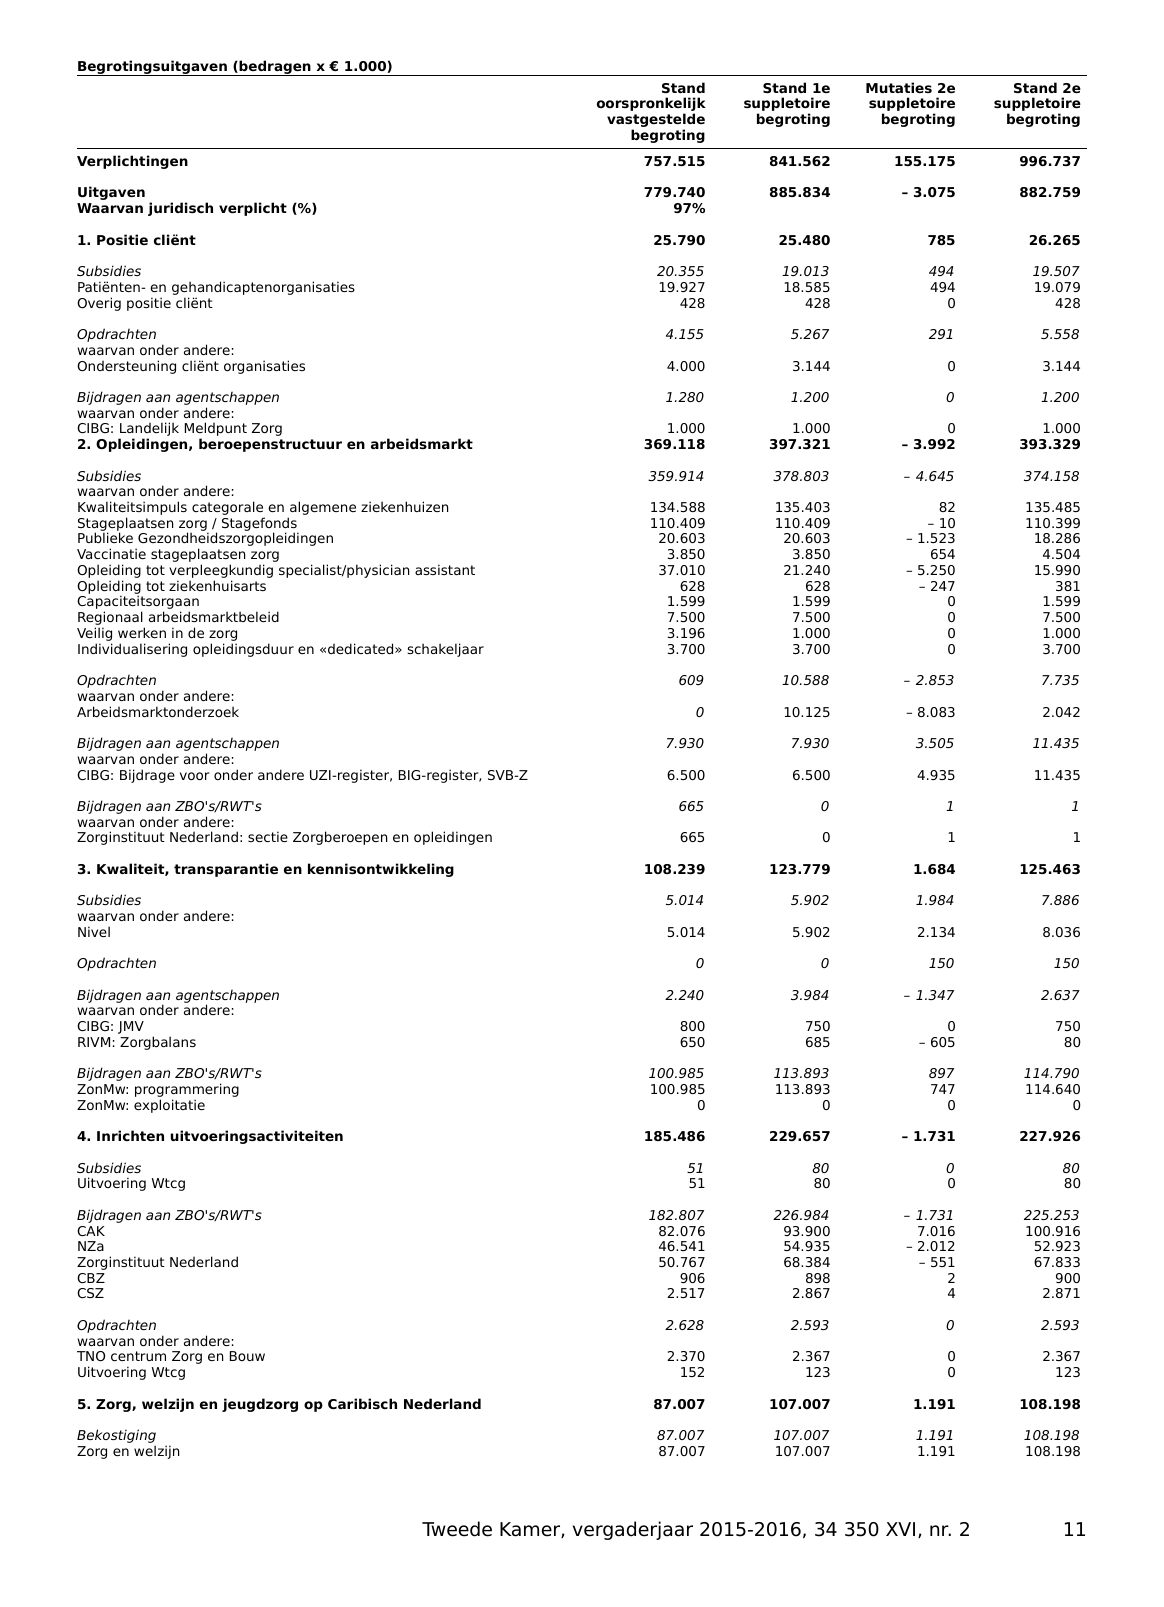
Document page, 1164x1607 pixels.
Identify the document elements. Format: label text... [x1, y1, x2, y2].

table_cell 150 [836, 956, 961, 972]
table_cell [961, 689, 1087, 704]
table_cell [961, 1412, 1087, 1428]
table_cell [77, 170, 555, 185]
table_cell 3.144 [711, 358, 836, 374]
table_cell 0 [836, 626, 961, 641]
table_cell 113.893 [711, 1066, 836, 1082]
table_cell 7.886 [961, 893, 1087, 909]
table_cell [961, 940, 1087, 956]
table_cell Individualisering opleidingsduur en «dedicated» schakeljaar [77, 641, 555, 657]
table_cell [961, 343, 1087, 358]
table_cell 381 [961, 579, 1087, 594]
table_cell [555, 170, 711, 185]
table_cell 885.834 [711, 185, 836, 201]
table_cell [77, 1113, 555, 1129]
table_cell [555, 783, 711, 799]
table_cell Ondersteuning cliënt organisaties [77, 358, 555, 374]
table_cell 19.013 [711, 264, 836, 280]
table_cell 750 [711, 1019, 836, 1035]
table_cell Subsidies [77, 1161, 555, 1176]
table_cell Zorginstituut Nederland [77, 1255, 555, 1271]
table_cell 1.599 [961, 594, 1087, 610]
table_cell [961, 657, 1087, 673]
table_cell [711, 1050, 836, 1066]
table_cell CIBG: JMV [77, 1019, 555, 1035]
table_cell 108.239 [555, 862, 711, 877]
table_cell [961, 170, 1087, 185]
table_cell 665 [555, 830, 711, 846]
table_cell [961, 201, 1087, 217]
table_cell [711, 783, 836, 799]
table_cell 1.599 [555, 594, 711, 610]
table_cell 87.007 [555, 1444, 711, 1459]
table_cell [836, 1302, 961, 1318]
table_cell [555, 248, 711, 264]
table_cell 0 [836, 1161, 961, 1176]
table_cell [836, 909, 961, 924]
table_cell 1.191 [836, 1396, 961, 1412]
table_cell – 3.992 [836, 437, 961, 453]
table_cell 150 [961, 956, 1087, 972]
table_cell 1 [961, 830, 1087, 846]
table_cell 2.042 [961, 704, 1087, 720]
table_cell [555, 752, 711, 767]
table_cell 18.585 [711, 280, 836, 295]
table_cell 51 [555, 1161, 711, 1176]
table_cell [836, 170, 961, 185]
table_cell [555, 1113, 711, 1129]
table_cell Waarvan juridisch verplicht (%) [77, 201, 555, 217]
table_cell [555, 484, 711, 500]
table_cell 52.923 [961, 1239, 1087, 1255]
table_cell 19.079 [961, 280, 1087, 295]
table_cell [836, 1334, 961, 1349]
table_cell 7.735 [961, 673, 1087, 689]
table_cell 0 [836, 421, 961, 437]
table_cell 378.803 [711, 469, 836, 484]
table_cell 100.916 [961, 1224, 1087, 1239]
table_cell 0 [836, 1349, 961, 1365]
table_cell waarvan onder andere: [77, 484, 555, 500]
table_cell [77, 76, 555, 148]
table_cell 20.603 [555, 531, 711, 547]
table_cell [711, 657, 836, 673]
table_cell 4.504 [961, 547, 1087, 563]
table_cell 46.541 [555, 1239, 711, 1255]
table_cell 0 [836, 594, 961, 610]
table_cell [77, 374, 555, 390]
table_cell 291 [836, 327, 961, 343]
table_cell 3.700 [961, 641, 1087, 657]
table_cell 428 [711, 295, 836, 311]
table_cell 898 [711, 1271, 836, 1286]
table_cell 5. Zorg, welzijn en jeugdzorg op Caribisch Nederland [77, 1396, 555, 1412]
table_cell 125.463 [961, 862, 1087, 877]
table_cell 155.175 [836, 149, 961, 169]
table_cell [711, 846, 836, 862]
table_cell [711, 170, 836, 185]
table_cell 359.914 [555, 469, 711, 484]
table_cell Bekostiging [77, 1428, 555, 1444]
table_cell waarvan onder andere: [77, 343, 555, 358]
table_cell 1.000 [555, 421, 711, 437]
table_cell 8.036 [961, 925, 1087, 940]
table_cell 7.500 [961, 610, 1087, 626]
table_cell [555, 1192, 711, 1208]
table_cell Opleiding tot ziekenhuisarts [77, 579, 555, 594]
table_cell 80 [961, 1176, 1087, 1192]
table_cell [961, 406, 1087, 421]
table_cell 107.007 [711, 1444, 836, 1459]
table_cell [961, 1113, 1087, 1129]
table_cell Bijdragen aan ZBO's/RWT's [77, 799, 555, 814]
table_cell Overig positie cliënt [77, 295, 555, 311]
table_cell [961, 311, 1087, 327]
table_cell [711, 343, 836, 358]
table_cell TNO centrum Zorg en Bouw [77, 1349, 555, 1365]
table_cell [836, 1113, 961, 1129]
table_cell Mutaties 2e suppletoire begroting [836, 76, 961, 148]
table_cell 93.900 [711, 1224, 836, 1239]
table_cell Stageplaatsen zorg / Stagefonds [77, 516, 555, 531]
table_cell 654 [836, 547, 961, 563]
table_cell 393.329 [961, 437, 1087, 453]
table_cell 0 [711, 956, 836, 972]
table_cell 114.640 [961, 1082, 1087, 1098]
table_cell 123 [961, 1365, 1087, 1381]
table_cell 7.500 [711, 610, 836, 626]
table_cell [77, 1412, 555, 1428]
table_cell [836, 1192, 961, 1208]
table_cell 108.198 [961, 1444, 1087, 1459]
table_cell 7.500 [555, 610, 711, 626]
table_cell 123.779 [711, 862, 836, 877]
table_cell [77, 1050, 555, 1066]
table_cell 0 [836, 610, 961, 626]
table_cell Bijdragen aan agentschappen [77, 736, 555, 752]
table_cell [77, 1145, 555, 1161]
table_cell [555, 1050, 711, 1066]
table_cell 107.007 [711, 1428, 836, 1444]
table_cell Capaciteitsorgaan [77, 594, 555, 610]
table_cell [711, 248, 836, 264]
table_cell 841.562 [711, 149, 836, 169]
table_cell [555, 1302, 711, 1318]
table_cell 229.657 [711, 1129, 836, 1145]
table_cell ZonMw: exploitatie [77, 1098, 555, 1113]
table_cell 87.007 [555, 1396, 711, 1412]
table_cell 135.403 [711, 500, 836, 516]
table_cell – 247 [836, 579, 961, 594]
table_cell – 1.523 [836, 531, 961, 547]
table_cell 2.367 [711, 1349, 836, 1365]
table_cell 3.144 [961, 358, 1087, 374]
table_cell – 10 [836, 516, 961, 531]
table_cell 2.593 [711, 1318, 836, 1333]
table_cell [77, 657, 555, 673]
table_cell 369.118 [555, 437, 711, 453]
table_cell Subsidies [77, 264, 555, 280]
table_cell 2.628 [555, 1318, 711, 1333]
table_cell [836, 406, 961, 421]
table_cell [961, 1302, 1087, 1318]
table_cell 3.850 [711, 547, 836, 563]
table_cell 1.200 [961, 390, 1087, 406]
table_cell 3.505 [836, 736, 961, 752]
table_cell [77, 972, 555, 987]
table_cell [711, 720, 836, 736]
table_cell 650 [555, 1035, 711, 1050]
table_cell 80 [711, 1176, 836, 1192]
table_cell 1. Positie cliënt [77, 233, 555, 248]
table_cell 0 [836, 295, 961, 311]
table_cell [836, 248, 961, 264]
table_cell [555, 406, 711, 421]
table_cell [836, 972, 961, 987]
table_cell [836, 752, 961, 767]
table_cell 2.367 [961, 1349, 1087, 1365]
table_cell 7.930 [555, 736, 711, 752]
table_cell 6.500 [555, 767, 711, 783]
table_cell 1 [836, 830, 961, 846]
table_cell 5.014 [555, 893, 711, 909]
table_cell [961, 972, 1087, 987]
table_header Begrotingsuitgaven (bedragen x € 1.000) [77, 59, 1087, 75]
table_cell waarvan onder andere: [77, 752, 555, 767]
table_cell 15.990 [961, 563, 1087, 578]
table_cell 10.588 [711, 673, 836, 689]
table_cell CSZ [77, 1286, 555, 1302]
table_cell 0 [836, 1318, 961, 1333]
table_cell [961, 1381, 1087, 1396]
table_cell Uitvoering Wtcg [77, 1176, 555, 1192]
table_cell [836, 720, 961, 736]
table_cell Publieke Gezondheidszorgopleidingen [77, 531, 555, 547]
table_cell waarvan onder andere: [77, 1003, 555, 1019]
table_cell Opleiding tot verpleegkundig specialist/physician assistant [77, 563, 555, 578]
table_cell 897 [836, 1066, 961, 1082]
table_cell 494 [836, 264, 961, 280]
table_cell 1.200 [711, 390, 836, 406]
table_cell 2.593 [961, 1318, 1087, 1333]
table_cell RIVM: Zorgbalans [77, 1035, 555, 1050]
table_cell 110.409 [711, 516, 836, 531]
table_cell Stand 2e suppletoire begroting [961, 76, 1087, 148]
table_cell 0 [836, 1098, 961, 1113]
table_cell 0 [711, 830, 836, 846]
table_cell [77, 720, 555, 736]
table_cell [711, 972, 836, 987]
table_cell [711, 1412, 836, 1428]
table_cell [961, 720, 1087, 736]
table_cell CIBG: Bijdrage voor onder andere UZI-register, BIG-register, SVB-Z [77, 767, 555, 783]
table_cell 0 [836, 1019, 961, 1035]
table_cell 108.198 [961, 1428, 1087, 1444]
table_cell [555, 1334, 711, 1349]
table_cell ZonMw: programmering [77, 1082, 555, 1098]
table_cell 996.737 [961, 149, 1087, 169]
table_cell 4. Inrichten uitvoeringsactiviteiten [77, 1129, 555, 1145]
table_cell Kwaliteitsimpuls categorale en algemene ziekenhuizen [77, 500, 555, 516]
table_cell 747 [836, 1082, 961, 1098]
table_cell Vaccinatie stageplaatsen zorg [77, 547, 555, 563]
table_cell 80 [711, 1161, 836, 1176]
table_cell [836, 1412, 961, 1428]
table_cell [711, 484, 836, 500]
table_cell [77, 783, 555, 799]
table_cell [711, 752, 836, 767]
table_cell [555, 878, 711, 893]
table_cell [836, 657, 961, 673]
table_cell 757.515 [555, 149, 711, 169]
table_cell 882.759 [961, 185, 1087, 201]
table_cell [961, 217, 1087, 232]
table_cell 0 [555, 1098, 711, 1113]
table_cell Patiënten- en gehandicaptenorganisaties [77, 280, 555, 295]
table_cell [555, 1003, 711, 1019]
table_cell 1.984 [836, 893, 961, 909]
table_cell 906 [555, 1271, 711, 1286]
table_cell [961, 1334, 1087, 1349]
table_cell 1.191 [836, 1444, 961, 1459]
table_cell – 4.645 [836, 469, 961, 484]
table_cell 114.790 [961, 1066, 1087, 1082]
table_cell [77, 217, 555, 232]
table_cell 54.935 [711, 1239, 836, 1255]
table_cell [836, 453, 961, 468]
table_cell 227.926 [961, 1129, 1087, 1145]
table_cell 110.409 [555, 516, 711, 531]
table_cell 3.700 [711, 641, 836, 657]
table_cell – 1.731 [836, 1129, 961, 1145]
table_cell 785 [836, 233, 961, 248]
table_cell 5.014 [555, 925, 711, 940]
table_cell 19.927 [555, 280, 711, 295]
table_cell 6.500 [711, 767, 836, 783]
table_cell [836, 815, 961, 830]
table_cell 0 [961, 1098, 1087, 1113]
table_cell 374.158 [961, 469, 1087, 484]
table_cell [836, 484, 961, 500]
table_cell [555, 1412, 711, 1428]
table_cell 428 [961, 295, 1087, 311]
table_cell [77, 311, 555, 327]
table_cell [961, 909, 1087, 924]
table_cell – 2.012 [836, 1239, 961, 1255]
table_cell waarvan onder andere: [77, 909, 555, 924]
table_cell [555, 374, 711, 390]
table_cell [711, 217, 836, 232]
table_cell [555, 940, 711, 956]
table_cell 226.984 [711, 1208, 836, 1223]
table_cell [836, 783, 961, 799]
table_cell 494 [836, 280, 961, 295]
table_cell [961, 752, 1087, 767]
table_cell 1.000 [711, 421, 836, 437]
table_cell 428 [555, 295, 711, 311]
table_cell 20.603 [711, 531, 836, 547]
table_cell [711, 201, 836, 217]
table_cell 7.930 [711, 736, 836, 752]
table_cell 7.016 [836, 1224, 961, 1239]
table_cell Zorg en welzijn [77, 1444, 555, 1459]
table_cell [555, 720, 711, 736]
table_cell 2.517 [555, 1286, 711, 1302]
table_cell [961, 1050, 1087, 1066]
table_cell [961, 484, 1087, 500]
table_cell 25.480 [711, 233, 836, 248]
table_cell 5.902 [711, 893, 836, 909]
table_cell [836, 940, 961, 956]
table_cell Arbeidsmarktonderzoek [77, 704, 555, 720]
table_cell [711, 1192, 836, 1208]
table_cell – 551 [836, 1255, 961, 1271]
table_cell [555, 689, 711, 704]
table_cell [555, 972, 711, 987]
table_cell Bijdragen aan agentschappen [77, 390, 555, 406]
table_cell waarvan onder andere: [77, 689, 555, 704]
table_cell 1 [961, 799, 1087, 814]
table_cell [836, 1145, 961, 1161]
table_cell waarvan onder andere: [77, 406, 555, 421]
table_cell [836, 217, 961, 232]
table_cell 4.000 [555, 358, 711, 374]
table_cell 0 [555, 956, 711, 972]
table_cell [836, 878, 961, 893]
table_cell [836, 374, 961, 390]
table_cell 1.599 [711, 594, 836, 610]
table_cell 628 [555, 579, 711, 594]
table_cell Opdrachten [77, 956, 555, 972]
table_cell 0 [836, 1176, 961, 1192]
table_cell [836, 1381, 961, 1396]
table_cell [711, 406, 836, 421]
table_cell [711, 1003, 836, 1019]
table_cell [77, 878, 555, 893]
table_cell 1.000 [961, 626, 1087, 641]
table_cell 100.985 [555, 1082, 711, 1098]
table_cell 0 [836, 390, 961, 406]
table_cell [961, 453, 1087, 468]
table_cell [77, 1192, 555, 1208]
table_cell [555, 1145, 711, 1161]
table_cell 1.000 [961, 421, 1087, 437]
table_cell 2.240 [555, 988, 711, 1003]
table_cell – 2.853 [836, 673, 961, 689]
table_cell 3.700 [555, 641, 711, 657]
table_cell 3. Kwaliteit, transparantie en kennisontwikkeling [77, 862, 555, 877]
table_cell [711, 909, 836, 924]
table_cell 3.196 [555, 626, 711, 641]
table_cell 4 [836, 1286, 961, 1302]
table_cell Regionaal arbeidsmarktbeleid [77, 610, 555, 626]
table_cell [836, 343, 961, 358]
table_cell 108.198 [961, 1396, 1087, 1412]
table_cell [711, 374, 836, 390]
table_cell [77, 846, 555, 862]
table_cell 100.985 [555, 1066, 711, 1082]
table_cell Bijdragen aan agentschappen [77, 988, 555, 1003]
table_cell Bijdragen aan ZBO's/RWT's [77, 1066, 555, 1082]
table_cell 107.007 [711, 1396, 836, 1412]
table_cell 82.076 [555, 1224, 711, 1239]
table_cell 0 [836, 641, 961, 657]
table_cell – 3.075 [836, 185, 961, 201]
table_cell 18.286 [961, 531, 1087, 547]
table_cell [836, 1050, 961, 1066]
table_cell 5.558 [961, 327, 1087, 343]
table_cell 1.000 [711, 626, 836, 641]
table_cell [555, 1381, 711, 1396]
table_cell [711, 311, 836, 327]
table_cell 0 [711, 1098, 836, 1113]
table_cell [961, 878, 1087, 893]
table_cell 10.125 [711, 704, 836, 720]
table_cell 11.435 [961, 767, 1087, 783]
table_cell 68.384 [711, 1255, 836, 1271]
table_cell 21.240 [711, 563, 836, 578]
table_cell Subsidies [77, 469, 555, 484]
table_cell [836, 689, 961, 704]
table_cell 1.191 [836, 1428, 961, 1444]
table_cell [555, 343, 711, 358]
table_cell 113.893 [711, 1082, 836, 1098]
table_cell 1 [836, 799, 961, 814]
table_cell CBZ [77, 1271, 555, 1286]
table_cell [711, 815, 836, 830]
table_cell 11.435 [961, 736, 1087, 752]
table_cell 5.267 [711, 327, 836, 343]
table_cell 665 [555, 799, 711, 814]
table_cell Veilig werken in de zorg [77, 626, 555, 641]
table_cell Uitgaven [77, 185, 555, 201]
table_cell 2.370 [555, 1349, 711, 1365]
table_cell 2.871 [961, 1286, 1087, 1302]
table_cell – 8.083 [836, 704, 961, 720]
table_cell 25.790 [555, 233, 711, 248]
table_cell [961, 815, 1087, 830]
table_cell 26.265 [961, 233, 1087, 248]
table_cell 80 [961, 1035, 1087, 1050]
table_cell 134.588 [555, 500, 711, 516]
table_cell Uitvoering Wtcg [77, 1365, 555, 1381]
table_cell – 605 [836, 1035, 961, 1050]
table_cell 685 [711, 1035, 836, 1050]
table_cell 0 [836, 1365, 961, 1381]
table_cell 225.253 [961, 1208, 1087, 1223]
table_cell [77, 940, 555, 956]
table_cell 800 [555, 1019, 711, 1035]
table_cell 628 [711, 579, 836, 594]
table_cell Bijdragen aan ZBO's/RWT's [77, 1208, 555, 1223]
table_cell 4.155 [555, 327, 711, 343]
table_cell 3.850 [555, 547, 711, 563]
table_cell [836, 201, 961, 217]
table_cell 37.010 [555, 563, 711, 578]
table_cell 123 [711, 1365, 836, 1381]
table_cell 87.007 [555, 1428, 711, 1444]
table_cell 82 [836, 500, 961, 516]
table_cell Verplichtingen [77, 149, 555, 169]
table_cell Opdrachten [77, 327, 555, 343]
table_cell [555, 217, 711, 232]
table_cell waarvan onder andere: [77, 1334, 555, 1349]
table_cell [711, 1113, 836, 1129]
table_cell [555, 909, 711, 924]
table_cell 182.807 [555, 1208, 711, 1223]
table_cell 152 [555, 1365, 711, 1381]
table_cell [555, 453, 711, 468]
table_cell [711, 1381, 836, 1396]
table_cell 900 [961, 1271, 1087, 1286]
table_cell 0 [711, 799, 836, 814]
table_cell CIBG: Landelijk Meldpunt Zorg [77, 421, 555, 437]
table_cell 609 [555, 673, 711, 689]
table_cell 51 [555, 1176, 711, 1192]
table_cell 80 [961, 1161, 1087, 1176]
table_cell 5.902 [711, 925, 836, 940]
table_cell [555, 846, 711, 862]
table_cell 2.134 [836, 925, 961, 940]
table_cell [961, 374, 1087, 390]
table_cell [836, 1003, 961, 1019]
table_cell 397.321 [711, 437, 836, 453]
table_cell [711, 1145, 836, 1161]
table_cell 1.684 [836, 862, 961, 877]
table_cell 97% [555, 201, 711, 217]
table_cell 2. Opleidingen, beroepenstructuur en arbeidsmarkt [77, 437, 555, 453]
table_cell 2.867 [711, 1286, 836, 1302]
table_cell [711, 878, 836, 893]
table_cell [77, 1381, 555, 1396]
table_cell CAK [77, 1224, 555, 1239]
table_cell Subsidies [77, 893, 555, 909]
table_cell 3.984 [711, 988, 836, 1003]
table_cell [961, 248, 1087, 264]
table_cell 2 [836, 1271, 961, 1286]
table_cell Opdrachten [77, 673, 555, 689]
table_cell 4.935 [836, 767, 961, 783]
table_cell 0 [555, 704, 711, 720]
table_cell – 1.347 [836, 988, 961, 1003]
table_cell 185.486 [555, 1129, 711, 1145]
table_cell 19.507 [961, 264, 1087, 280]
table_cell – 1.731 [836, 1208, 961, 1223]
table_cell 779.740 [555, 185, 711, 201]
table_cell [961, 846, 1087, 862]
table_cell [961, 1145, 1087, 1161]
table_cell 67.833 [961, 1255, 1087, 1271]
table_cell [711, 940, 836, 956]
table_cell 0 [836, 358, 961, 374]
table_cell [77, 248, 555, 264]
table_cell 135.485 [961, 500, 1087, 516]
table_cell [555, 657, 711, 673]
table_cell [961, 1003, 1087, 1019]
table_cell – 5.250 [836, 563, 961, 578]
table_cell [555, 311, 711, 327]
table_cell NZa [77, 1239, 555, 1255]
table_cell 20.355 [555, 264, 711, 280]
table_cell Opdrachten [77, 1318, 555, 1333]
table_cell [961, 783, 1087, 799]
table_cell Stand 1e suppletoire begroting [711, 76, 836, 148]
table_cell 750 [961, 1019, 1087, 1035]
table_cell [711, 1302, 836, 1318]
table_cell [77, 453, 555, 468]
table_cell waarvan onder andere: [77, 815, 555, 830]
table_cell [555, 815, 711, 830]
table_cell Nivel [77, 925, 555, 940]
table_cell [836, 311, 961, 327]
table_cell 110.399 [961, 516, 1087, 531]
table_cell 50.767 [555, 1255, 711, 1271]
table_cell [961, 1192, 1087, 1208]
table_cell 1.280 [555, 390, 711, 406]
table_cell [77, 1302, 555, 1318]
table_cell Zorginstituut Nederland: sectie Zorgberoepen en opleidingen [77, 830, 555, 846]
table_cell [711, 453, 836, 468]
table_cell [711, 1334, 836, 1349]
table_cell Stand oorspronkelijk vastgestelde begroting [555, 76, 711, 148]
table_cell 2.637 [961, 988, 1087, 1003]
table_cell [836, 846, 961, 862]
table_cell [711, 689, 836, 704]
